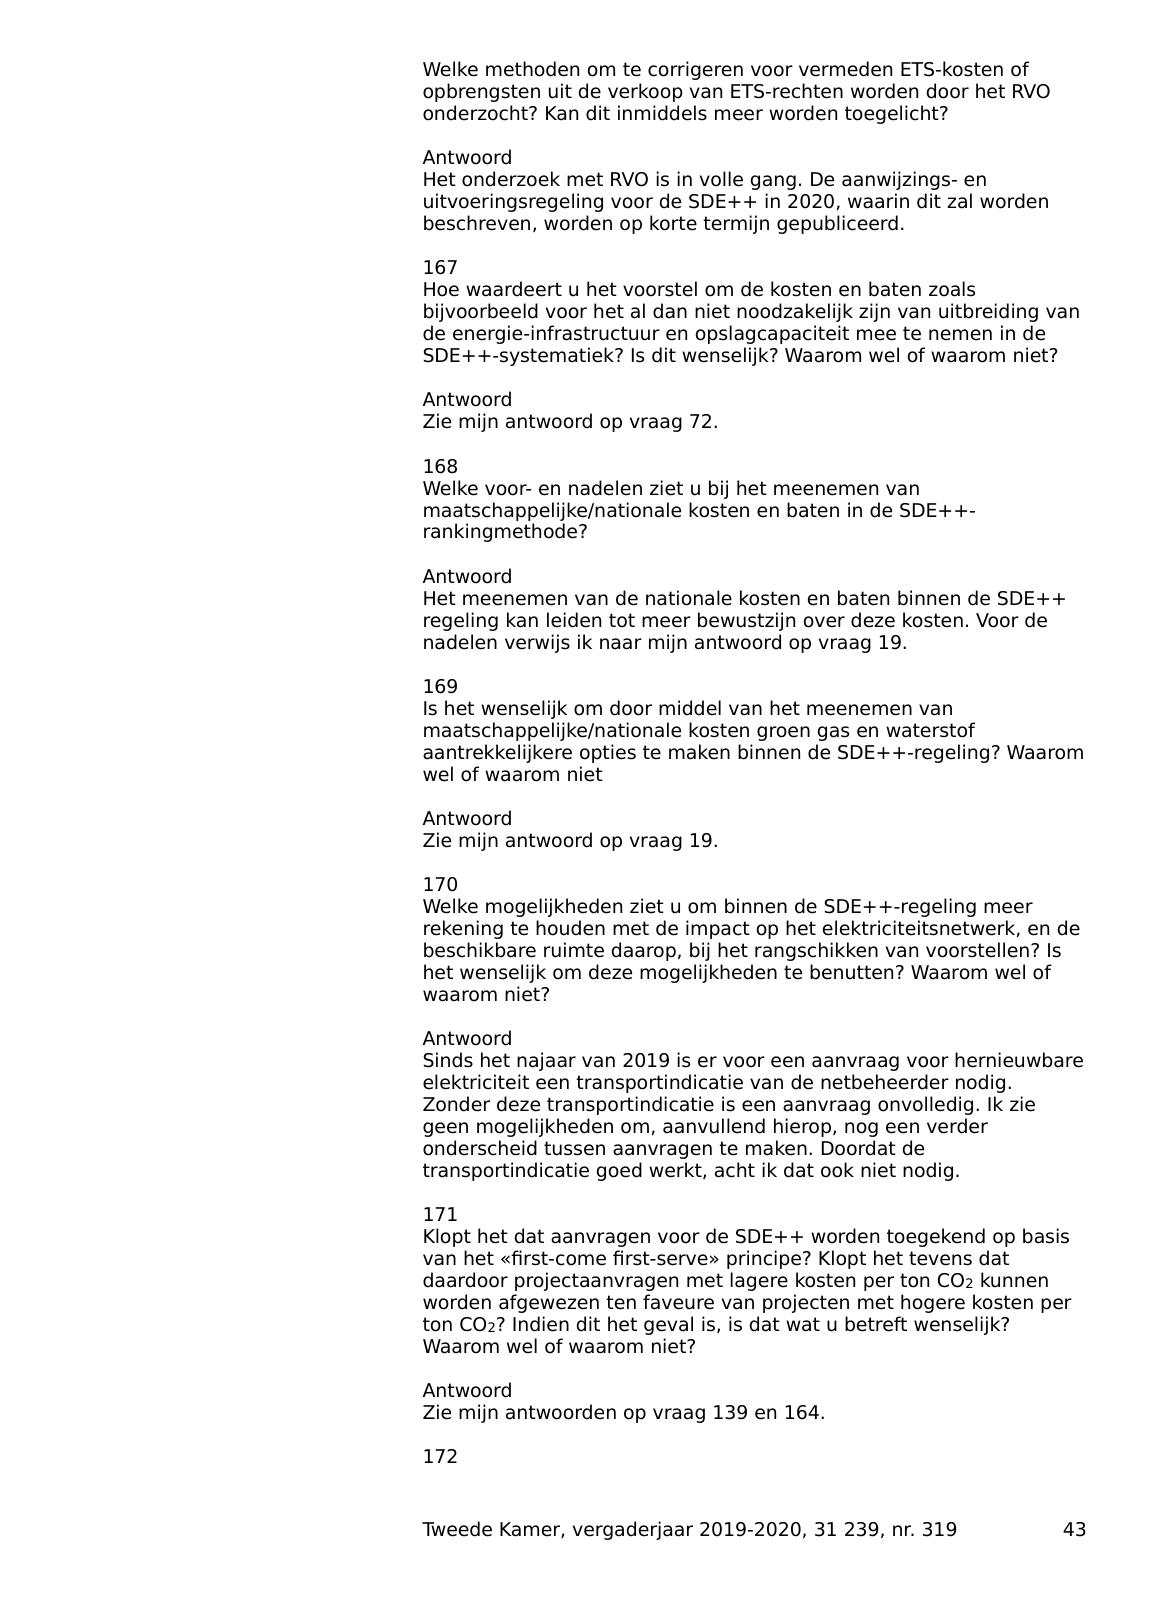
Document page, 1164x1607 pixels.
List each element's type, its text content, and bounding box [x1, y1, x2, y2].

text 170 [422, 874, 1087, 896]
text Antwoord [422, 147, 1087, 169]
text Welke voor- en nadelen ziet u bij het meenemen van maatschappelijke/nationale kosten en baten in de SDE++-rankingmethode? [422, 477, 1087, 543]
text 169 [422, 676, 1087, 698]
text Welke mogelijkheden ziet u om binnen de SDE++-regeling meer rekening te houden met de impact op het elektriciteitsnetwerk, en de beschikbare ruimte daarop, bij het rangschikken van voorstellen? Is het wenselijk om deze mogelijkheden te benutten? Waarom wel of waarom niet? [422, 896, 1087, 1006]
text Klopt het dat aanvragen voor de SDE++ worden toegekend op basis van het «first-come first-serve» principe? Klopt het tevens dat daardoor projectaanvragen met lagere kosten per ton CO2 kunnen worden afgewezen ten faveure van projecten met hogere kosten per ton CO2? Indien dit het geval is, is dat wat u betreft wenselijk? Waarom wel of waarom niet? [422, 1226, 1087, 1358]
text Zie mijn antwoorden op vraag 139 en 164. [422, 1402, 1087, 1424]
text Is het wenselijk om door middel van het meenemen van maatschappelijke/nationale kosten groen gas en waterstof aantrekkelijkere opties te maken binnen de SDE++-regeling? Waarom wel of waarom niet [422, 698, 1087, 786]
text Antwoord [422, 808, 1087, 830]
text Antwoord [422, 566, 1087, 588]
text 168 [422, 456, 1087, 477]
text Zie mijn antwoord op vraag 72. [422, 411, 1087, 433]
text Het onderzoek met RVO is in volle gang. De aanwijzings- en uitvoeringsregeling voor de SDE++ in 2020, waarin dit zal worden beschreven, worden op korte termijn gepubliceerd. [422, 169, 1087, 235]
text Hoe waardeert u het voorstel om de kosten en baten zoals bijvoorbeeld voor het al dan niet noodzakelijk zijn van uitbreiding van de energie-infrastructuur en opslagcapaciteit mee te nemen in de SDE++-systematiek? Is dit wenselijk? Waarom wel of waarom niet? [422, 279, 1087, 367]
text Antwoord [422, 389, 1087, 411]
text Antwoord [422, 1380, 1087, 1402]
text Antwoord [422, 1028, 1087, 1050]
text Sinds het najaar van 2019 is er voor een aanvraag voor hernieuwbare elektriciteit een transportindicatie van de netbeheerder nodig. Zonder deze transportindicatie is een aanvraag onvolledig. Ik zie geen mogelijkheden om, aanvullend hierop, nog een verder onderscheid tussen aanvragen te maken. Doordat de transportindicatie goed werkt, acht ik dat ook niet nodig. [422, 1050, 1087, 1182]
text Het meenemen van de nationale kosten en baten binnen de SDE++ regeling kan leiden tot meer bewustzijn over deze kosten. Voor de nadelen verwijs ik naar mijn antwoord op vraag 19. [422, 588, 1087, 653]
text Welke methoden om te corrigeren voor vermeden ETS-kosten of opbrengsten uit de verkoop van ETS-rechten worden door het RVO onderzocht? Kan dit inmiddels meer worden toegelicht? [422, 59, 1087, 125]
text Zie mijn antwoord op vraag 19. [422, 830, 1087, 852]
text 171 [422, 1204, 1087, 1226]
text 172 [422, 1446, 1087, 1468]
text 167 [422, 257, 1087, 279]
